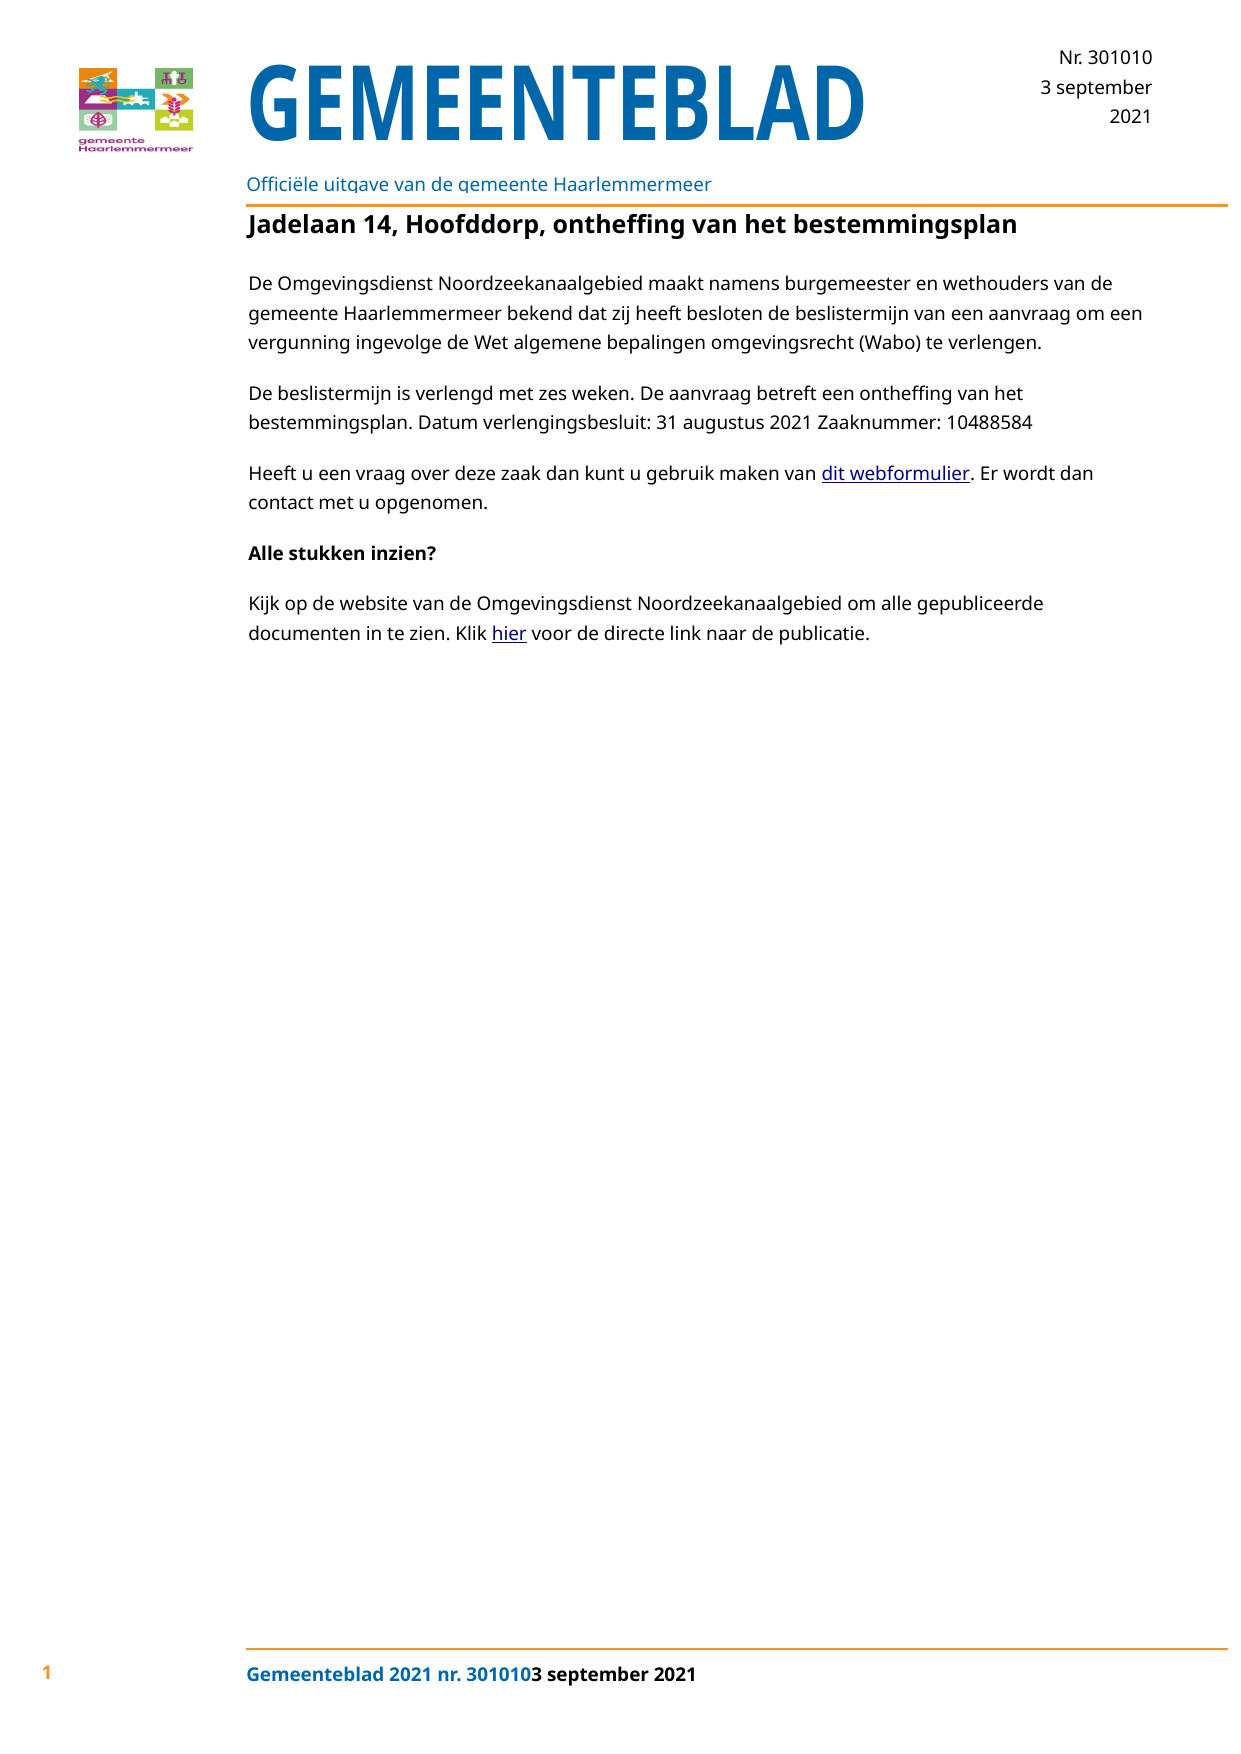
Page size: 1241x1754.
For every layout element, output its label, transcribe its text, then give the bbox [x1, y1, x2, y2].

text Alle stukken inzien? [248, 540, 1152, 566]
text Heeft u een vraag over deze zaak dan kunt u gebruik maken van dit webformulier. Er wordt dan contact met u opgenomen. [248, 460, 1152, 515]
text Jadelaan 14, Hoofddorp, ontheffing van het bestemmingsplan [248, 207, 1152, 241]
picture [41, 47, 231, 172]
text De beslistermijn is verlengd met zes weken. De aanvraag betreft een ontheffing van het bestemmingsplan. Datum verlengingsbesluit: 31 augustus 2021 Zaaknummer: 10488584 [248, 380, 1152, 435]
text Kijk op de website van de Omgevingsdienst Noordzeekanaalgebied om alle gepubliceerde documenten in te zien. Klik hier voor de directe link naar de publicatie. [248, 590, 1152, 646]
text De Omgevingsdienst Noordzeekanaalgebied maakt namens burgemeester en wethouders van de gemeente Haarlemmermeer bekend dat zij heeft besloten de beslistermijn van een aanvraag om een vergunning ingevolge de Wet algemene bepalingen omgevingsrecht (Wabo) te verlengen. [248, 270, 1152, 355]
